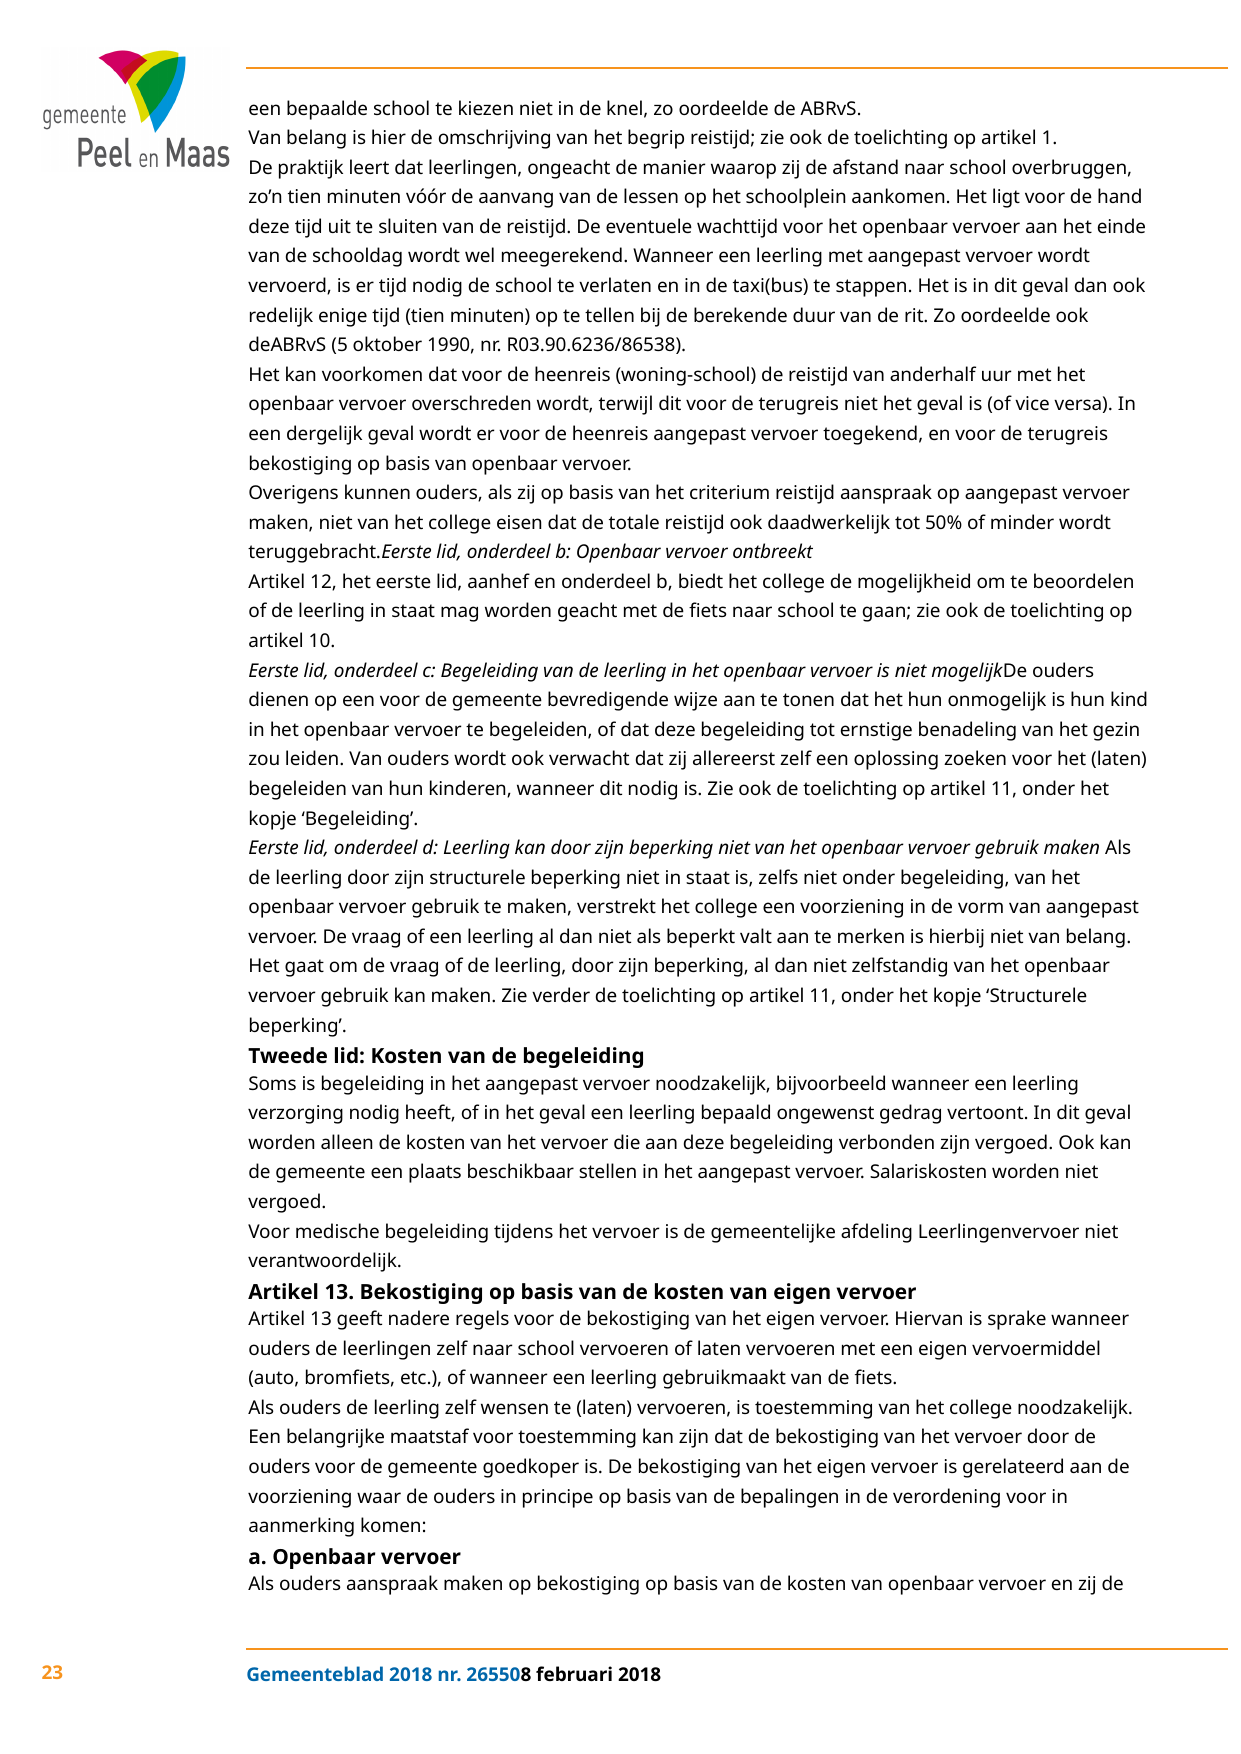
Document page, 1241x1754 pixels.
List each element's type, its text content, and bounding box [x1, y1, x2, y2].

text Artikel 13 geeft nadere regels voor de bekostiging van het eigen vervoer. Hiervan is sprake wanneer ouders de leerlingen zelf naar school vervoeren of laten vervoeren met een eigen vervoermiddel (auto, bromfiets, etc.), of wanneer een leerling gebruikmaakt van de fiets. [248, 1305, 1152, 1390]
text De praktijk leert dat leerlingen, ongeacht de manier waarop zij de afstand naar school overbruggen, zo’n tien minuten vóór de aanvang van de lessen op het schoolplein aankomen. Het ligt voor de hand deze tijd uit te sluiten van de reistijd. De eventuele wachttijd voor het openbaar vervoer aan het einde van de schooldag wordt wel meegerekend. Wanneer een leerling met aangepast vervoer wordt vervoerd, is er tijd nodig de school te verlaten en in de taxi(bus) te stappen. Het is in dit geval dan ook redelijk enige tijd (tien minuten) op te tellen bij de berekende duur van de rit. Zo oordeelde ook deABRvS (5 oktober 1990, nr. R03.90.6236/86538). [248, 154, 1152, 357]
text a. Openbaar vervoer [248, 1542, 1152, 1571]
text Van belang is hier de omschrijving van het begrip reistijd; zie ook de toelichting op artikel 1. [248, 124, 1152, 150]
text Artikel 13. Bekostiging op basis van de kosten van eigen vervoer [248, 1277, 1152, 1305]
text Eerste lid, onderdeel d: Leerling kan door zijn beperking niet van het openbaar vervoer gebruik maken Als de leerling door zijn structurele beperking niet in staat is, zelfs niet onder begeleiding, van het openbaar vervoer gebruik te maken, verstrekt het college een voorziening in de vorm van aangepast vervoer. De vraag of een leerling al dan niet als beperkt valt aan te merken is hierbij niet van belang. Het gaat om de vraag of de leerling, door zijn beperking, al dan niet zelfstandig van het openbaar vervoer gebruik kan maken. Zie verder de toelichting op artikel 11, onder het kopje ‘Structurele beperking’. [248, 834, 1152, 1038]
text Soms is begeleiding in het aangepast vervoer noodzakelijk, bijvoorbeeld wanneer een leerling verzorging nodig heeft, of in het geval een leerling bepaald ongewenst gedrag vertoont. In dit geval worden alleen de kosten van het vervoer die aan deze begeleiding verbonden zijn vergoed. Ook kan de gemeente een plaats beschikbaar stellen in het aangepast vervoer. Salariskosten worden niet vergoed. [248, 1070, 1152, 1214]
text Eerste lid, onderdeel c: Begeleiding van de leerling in het openbaar vervoer is niet mogelijkDe ouders dienen op een voor de gemeente bevredigende wijze aan te tonen dat het hun onmogelijk is hun kind in het openbaar vervoer te begeleiden, of dat deze begeleiding tot ernstige benadeling van het gezin zou leiden. Van ouders wordt ook verwacht dat zij allereerst zelf een oplossing zoeken voor het (laten) begeleiden van hun kinderen, wanneer dit nodig is. Zie ook de toelichting op artikel 11, onder het kopje ‘Begeleiding’. [248, 657, 1152, 831]
text Tweede lid: Kosten van de begeleiding [248, 1041, 1152, 1070]
text Artikel 12, het eerste lid, aanhef en onderdeel b, biedt het college de mogelijkheid om te beoordelen of de leerling in staat mag worden geacht met de fiets naar school te gaan; zie ook de toelichting op artikel 10. [248, 568, 1152, 653]
text Voor medische begeleiding tijdens het vervoer is de gemeentelijke afdeling Leerlingenvervoer niet verantwoordelijk. [248, 1218, 1152, 1273]
text Het kan voorkomen dat voor de heenreis (woning-school) de reistijd van anderhalf uur met het openbaar vervoer overschreden wordt, terwijl dit voor de terugreis niet het geval is (of vice versa). In een dergelijk geval wordt er voor de heenreis aangepast vervoer toegekend, en voor de terugreis bekostiging op basis van openbaar vervoer. [248, 361, 1152, 476]
text Overigens kunnen ouders, als zij op basis van het criterium reistijd aanspraak op aangepast vervoer maken, niet van het college eisen dat de totale reistijd ook daadwerkelijk tot 50% of minder wordt teruggebracht.Eerste lid, onderdeel b: Openbaar vervoer ontbreekt [248, 479, 1152, 564]
text Als ouders aanspraak maken op bekostiging op basis van de kosten van openbaar vervoer en zij de [248, 1571, 1152, 1596]
text Als ouders de leerling zelf wensen te (laten) vervoeren, is toestemming van het college noodzakelijk. Een belangrijke maatstaf voor toestemming kan zijn dat de bekostiging van het vervoer door de ouders voor de gemeente goedkoper is. De bekostiging van het eigen vervoer is gerelateerd aan de voorziening waar de ouders in principe op basis van de bepalingen in de verordening voor in aanmerking komen: [248, 1394, 1152, 1538]
text een bepaalde school te kiezen niet in de knel, zo oordeelde de ABRvS. [248, 95, 1152, 121]
picture [41, 47, 231, 172]
